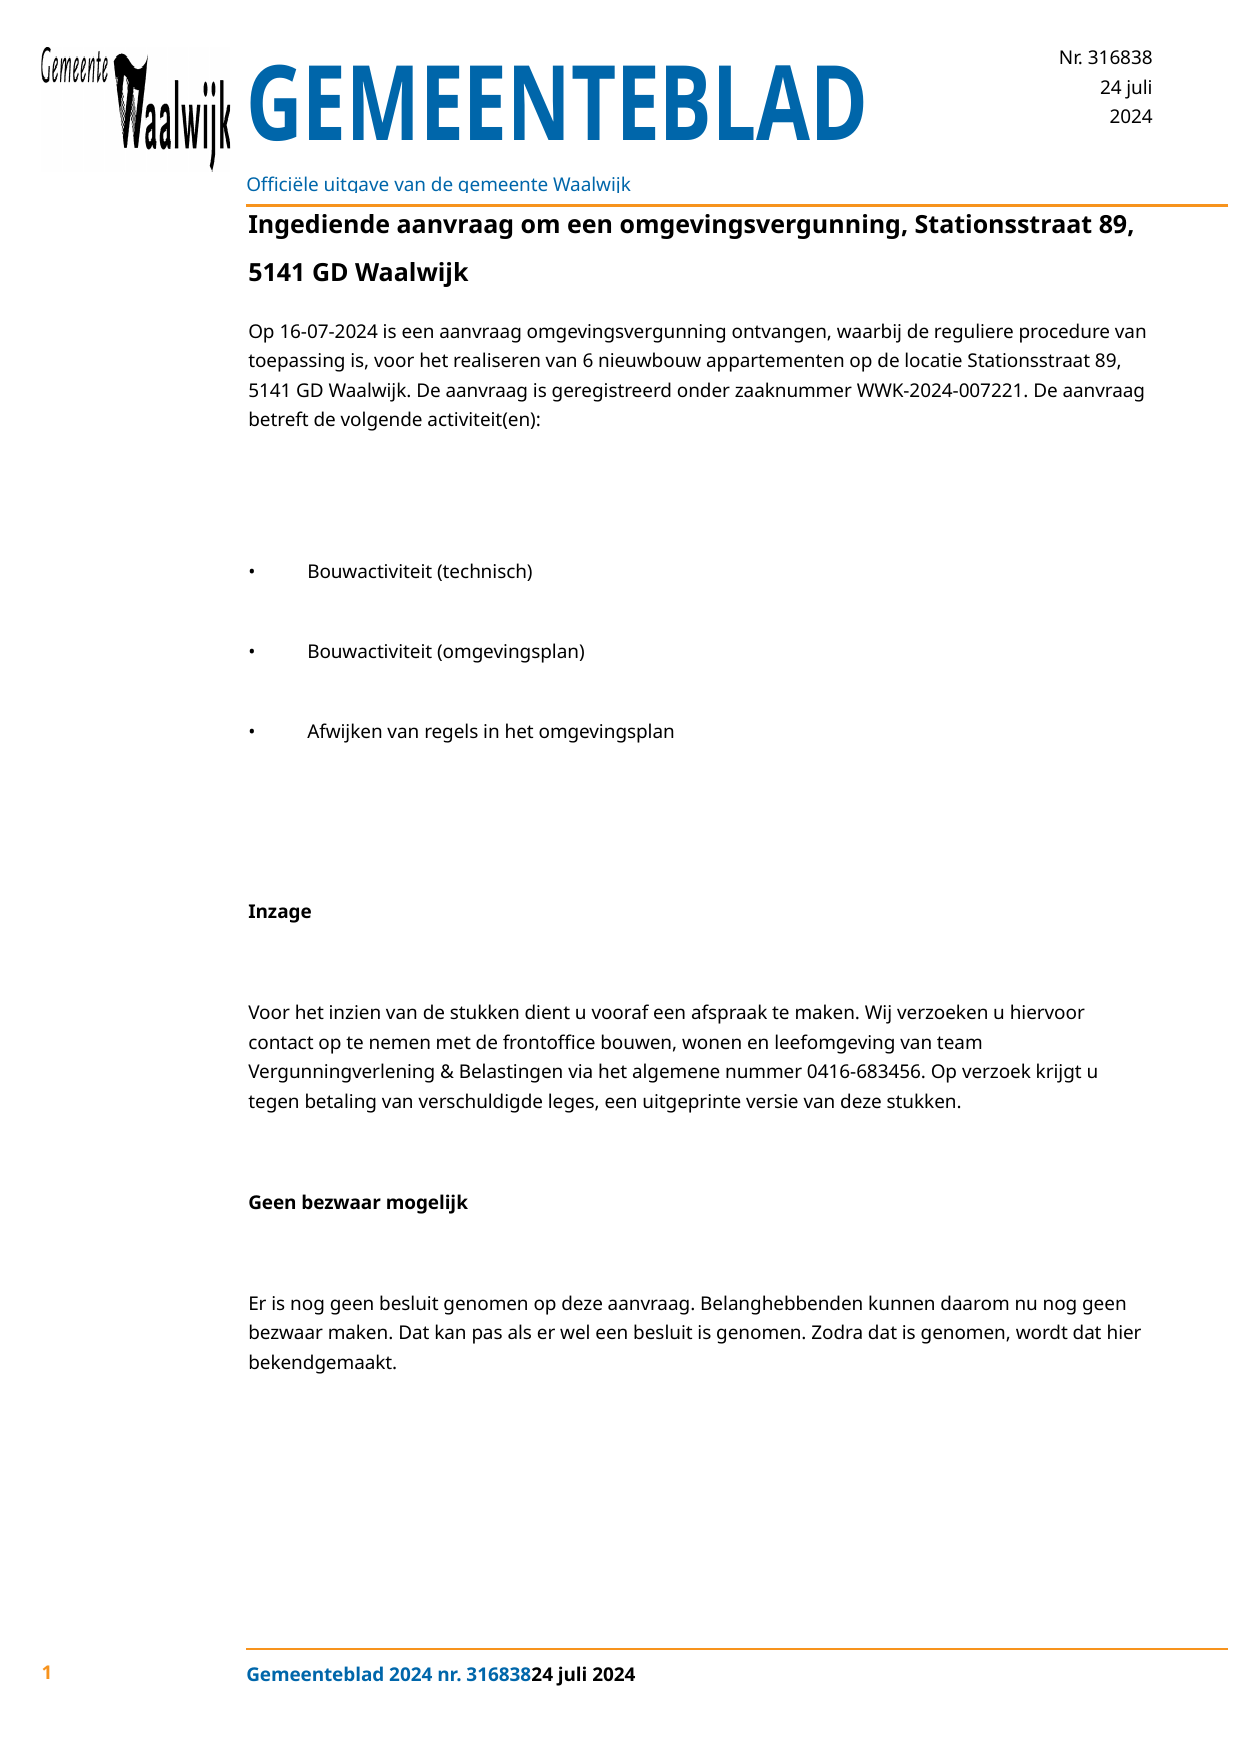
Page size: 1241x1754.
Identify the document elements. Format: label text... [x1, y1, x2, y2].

list Bouwactiviteit (technisch) [248, 558, 1152, 584]
text Voor het inzien van de stukken dient u vooraf een afspraak te maken. Wij verzoeken u hiervoor contact op te nemen met de frontoffice bouwen, wonen en leefomgeving van team Vergunningverlening & Belastingen via het algemene nummer 0416-683456. Op verzoek krijgt u tegen betaling van verschuldigde leges, een uitgeprinte versie van deze stukken. [248, 999, 1152, 1114]
text Geen bezwaar mogelijk [248, 1189, 1152, 1215]
text Op 16-07-2024 is een aanvraag omgevingsvergunning ontvangen, waarbij de reguliere procedure van toepassing is, voor het realiseren van 6 nieuwbouw appartementen op de locatie Stationsstraat 89, 5141 GD Waalwijk. De aanvraag is geregistreerd onder zaaknummer WWK-2024-007221. De aanvraag betreft de volgende activiteit(en): [248, 318, 1152, 432]
picture [41, 47, 231, 172]
list Bouwactiviteit (omgevingsplan) [248, 638, 1152, 664]
text Ingediende aanvraag om een omgevingsvergunning, Stationsstraat 89, 5141 GD Waalwijk [248, 207, 1152, 288]
text Inzage [248, 899, 1152, 924]
text Er is nog geen besluit genomen op deze aanvraag. Belanghebbenden kunnen daarom nu nog geen bezwaar maken. Dat kan pas als er wel een besluit is genomen. Zodra dat is genomen, wordt dat hier bekendgemaakt. [248, 1290, 1152, 1375]
list Afwijken van regels in het omgevingsplan [248, 718, 1152, 744]
